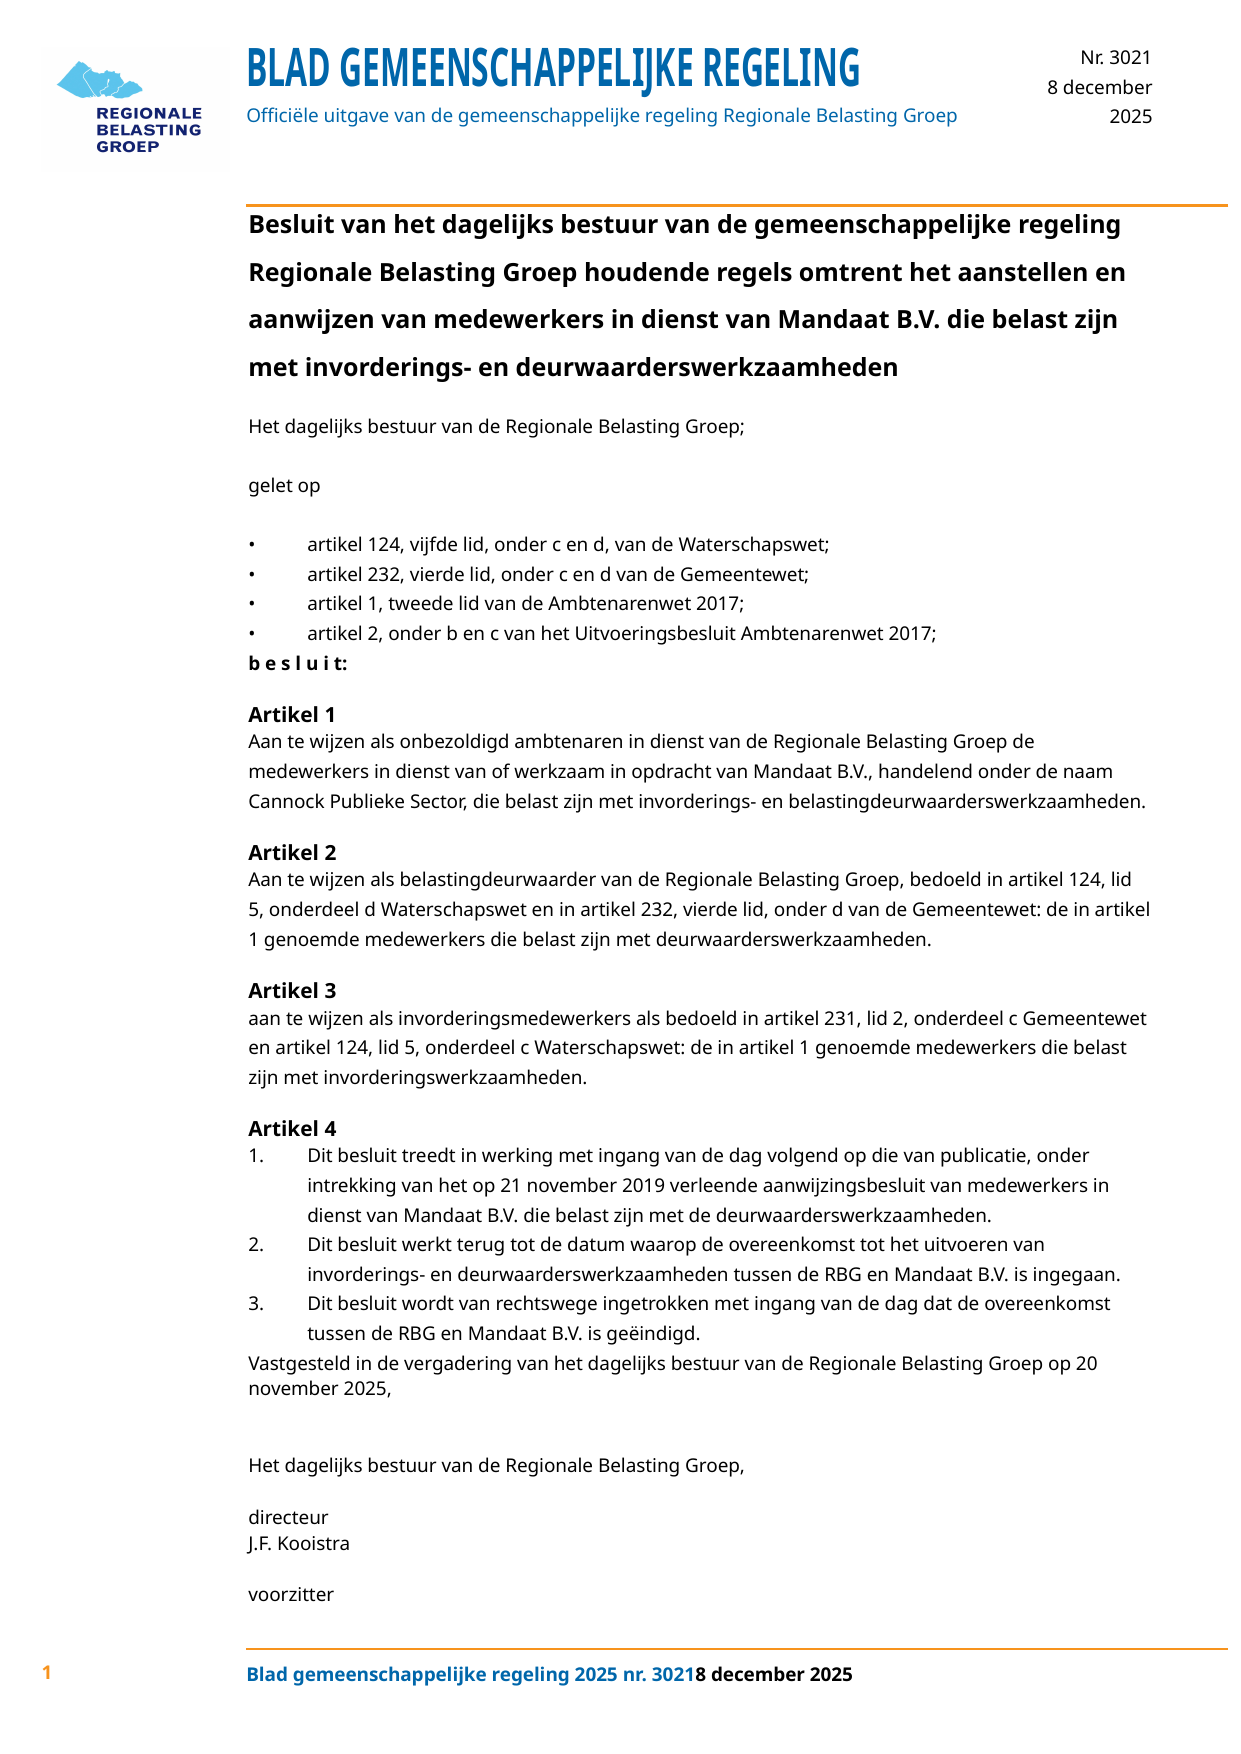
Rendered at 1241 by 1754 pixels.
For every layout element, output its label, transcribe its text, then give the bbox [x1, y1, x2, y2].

text Het dagelijks bestuur van de Regionale Belasting Groep, [248, 1453, 1152, 1478]
text Artikel 4 [248, 1114, 1152, 1143]
list artikel 124, vijfde lid, onder c en d, van de Waterschapswet; [248, 531, 1152, 557]
text Besluit van het dagelijks bestuur van de gemeenschappelijke regeling Regionale Belasting Groep houdende regels omtrent het aanstellen en aanwijzen van medewerkers in dienst van Mandaat B.V. die belast zijn met invorderings- en deurwaarderswerkzaamheden [248, 207, 1152, 384]
text J.F. Kooistra [248, 1530, 1152, 1556]
text aan te wijzen als invorderingsmedewerkers als bedoeld in artikel 231, lid 2, onderdeel c Gemeentewet en artikel 124, lid 5, onderdeel c Waterschapswet: de in artikel 1 genoemde medewerkers die belast zijn met invorderingswerkzaamheden. [248, 1005, 1152, 1089]
text Artikel 1 [248, 700, 1152, 729]
list Dit besluit wordt van rechtswege ingetrokken met ingang van de dag dat de overeenkomst tussen de RBG en Mandaat B.V. is geëindigd. [248, 1291, 1152, 1346]
text Artikel 2 [248, 838, 1152, 867]
list Dit besluit werkt terug tot de datum waarop de overeenkomst tot het uitvoeren van invorderings- en deurwaarderswerkzaamheden tussen de RBG en Mandaat B.V. is ingegaan. [248, 1231, 1152, 1287]
text Artikel 3 [248, 976, 1152, 1005]
list artikel 1, tweede lid van de Ambtenarenwet 2017; [248, 591, 1152, 616]
picture [41, 47, 231, 172]
text directeur [248, 1504, 1152, 1530]
list Dit besluit treedt in werking met ingang van de dag volgend op die van publicatie, onder intrekking van het op 21 november 2019 verleende aanwijzingsbesluit van medewerkers in dienst van Mandaat B.V. die belast zijn met de deurwaarderswerkzaamheden. [248, 1143, 1152, 1228]
list artikel 2, onder b en c van het Uitvoeringsbesluit Ambtenarenwet 2017; [248, 620, 1152, 646]
text voorzitter [248, 1581, 1152, 1607]
text Vastgesteld in de vergadering van het dagelijks bestuur van de Regionale Belasting Groep op 20 november 2025, [248, 1350, 1152, 1401]
text Het dagelijks bestuur van de Regionale Belasting Groep; [248, 413, 1152, 439]
text gelet op [248, 472, 1152, 498]
text Aan te wijzen als onbezoldigd ambtenaren in dienst van de Regionale Belasting Groep de medewerkers in dienst van of werkzaam in opdracht van Mandaat B.V., handelend onder de naam Cannock Publieke Sector, die belast zijn met invorderings- en belastingdeurwaarderswerkzaamheden. [248, 729, 1152, 813]
text Aan te wijzen als belastingdeurwaarder van de Regionale Belasting Groep, bedoeld in artikel 124, lid 5, onderdeel d Waterschapswet en in artikel 232, vierde lid, onder d van de Gemeentewet: de in artikel 1 genoemde medewerkers die belast zijn met deurwaarderswerkzaamheden. [248, 867, 1152, 952]
text b e s l u i t: [248, 650, 1152, 676]
list artikel 232, vierde lid, onder c en d van de Gemeentewet; [248, 561, 1152, 587]
